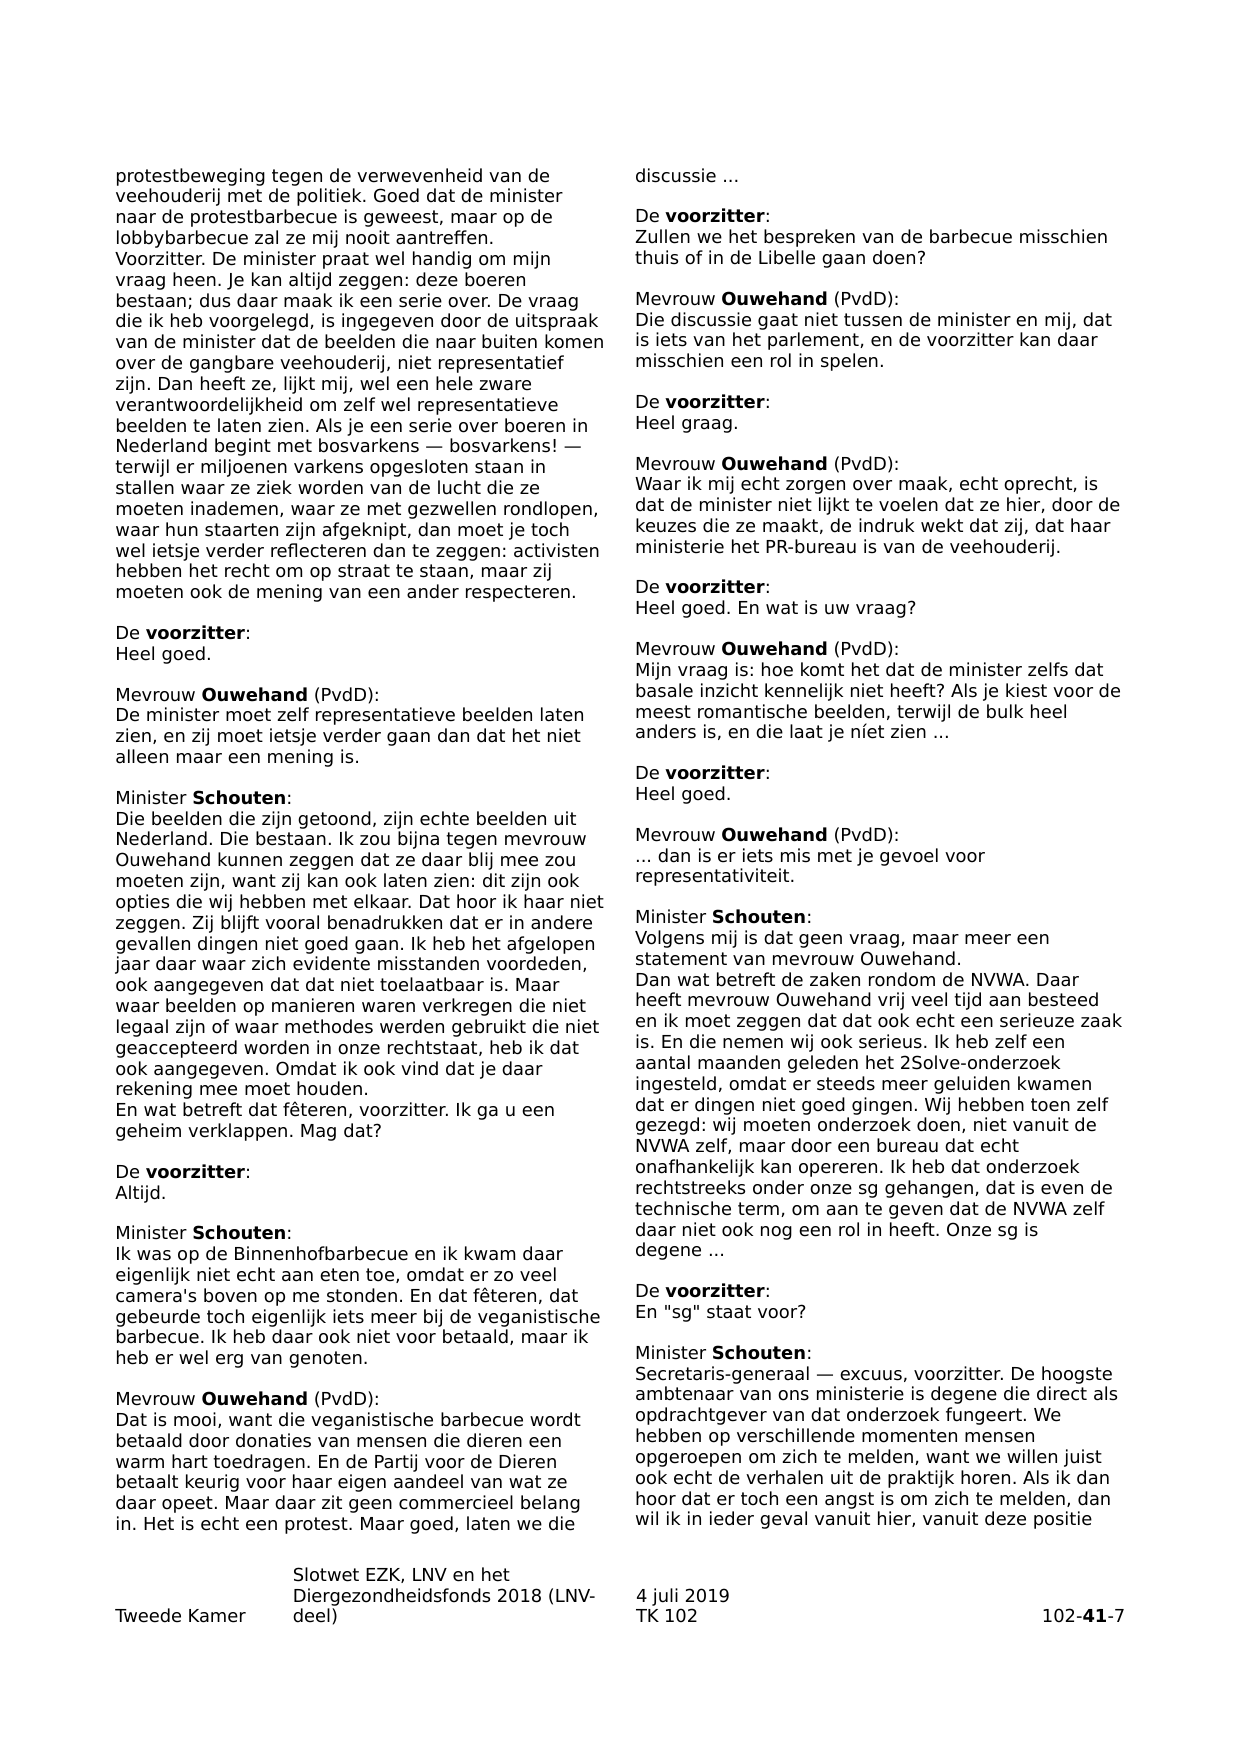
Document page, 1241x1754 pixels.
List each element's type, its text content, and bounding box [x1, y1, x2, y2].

text Voorzitter. De minister praat wel handig om mijn vraag heen. Je kan altijd zeggen: deze boeren bestaan; dus daar maak ik een serie over. De vraag die ik heb voorgelegd, is ingegeven door de uitspraak van de minister dat de beelden die naar buiten komen over de gangbare veehouderij, niet representatief zijn. Dan heeft ze, lijkt mij, wel een hele zware verantwoordelijkheid om zelf wel representatieve beelden te laten zien. Als je een serie over boeren in Nederland begint met bosvarkens — bosvarkens! — terwijl er miljoenen varkens opgesloten staan in stallen waar ze ziek worden van de lucht die ze moeten inademen, waar ze met gezwellen rondlopen, waar hun staarten zijn afgeknipt, dan moet je toch wel ietsje verder reflecteren dan te zeggen: activisten hebben het recht om op straat te staan, maar zij moeten ook de mening van een ander respecteren. [115, 249, 605, 603]
text Zullen we het bespreken van de barbecue misschien thuis of in de Libelle gaan doen? [635, 227, 1125, 268]
text Die discussie gaat niet tussen de minister en mij, dat is iets van het parlement, en de voorzitter kan daar misschien een rol in spelen. [635, 309, 1125, 372]
text Ik was op de Binnenhofbarbecue en ik kwam daar eigenlijk niet echt aan eten toe, omdat er zo veel camera's boven op me stonden. En dat fêteren, dat gebeurde toch eigenlijk iets meer bij de veganistische barbecue. Ik heb daar ook niet voor betaald, maar ik heb er wel erg van genoten. [115, 1244, 605, 1369]
text Mevrouw Ouwehand (PvdD): [115, 684, 605, 705]
text Mevrouw Ouwehand (PvdD): [635, 453, 1125, 474]
text Volgens mij is dat geen vraag, maar meer een statement van mevrouw Ouwehand. [635, 928, 1125, 969]
text De voorzitter: [635, 1281, 1125, 1302]
text Mevrouw Ouwehand (PvdD): [115, 1389, 605, 1410]
text Secretaris-generaal — excuus, voorzitter. De hoogste ambtenaar van ons ministerie is degene die direct als opdrachtgever van dat onderzoek fungeert. We hebben op verschillende momenten mensen opgeroepen om zich te melden, want we willen juist ook echt de verhalen uit de praktijk horen. Als ik dan hoor dat er toch een angst is om zich te melden, dan wil ik in ieder geval vanuit hier, vanuit deze positie [635, 1363, 1125, 1530]
text De voorzitter: [635, 577, 1125, 598]
text Heel goed. [115, 643, 605, 664]
text De voorzitter: [635, 392, 1125, 412]
text protestbeweging tegen de verwevenheid van de veehouderij met de politiek. Goed dat de minister naar de protestbarbecue is geweest, maar op de lobbybarbecue zal ze mij nooit aantreffen. [115, 165, 605, 249]
text Mevrouw Ouwehand (PvdD): [635, 288, 1125, 309]
text En wat betreft dat fêteren, voorzitter. Ik ga u een geheim verklappen. Mag dat? [115, 1100, 605, 1142]
text Minister Schouten: [115, 1223, 605, 1244]
text Minister Schouten: [635, 907, 1125, 928]
text Die beelden die zijn getoond, zijn echte beelden uit Nederland. Die bestaan. Ik zou bijna tegen mevrouw Ouwehand kunnen zeggen dat ze daar blij mee zou moeten zijn, want zij kan ook laten zien: dit zijn ook opties die wij hebben met elkaar. Dat hoor ik haar niet zeggen. Zij blijft vooral benadrukken dat er in andere gevallen dingen niet goed gaan. Ik heb het afgelopen jaar daar waar zich evidente misstanden voordeden, ook aangegeven dat dat niet toelaatbaar is. Maar waar beelden op manieren waren verkregen die niet legaal zijn of waar methodes werden gebruikt die niet geaccepteerd worden in onze rechtstaat, heb ik dat ook aangegeven. Omdat ik ook vind dat je daar rekening mee moet houden. [115, 808, 605, 1100]
text Dan wat betreft de zaken rondom de NVWA. Daar heeft mevrouw Ouwehand vrij veel tijd aan besteed en ik moet zeggen dat dat ook echt een serieuze zaak is. En die nemen wij ook serieus. Ik heb zelf een aantal maanden geleden het 2Solve-onderzoek ingesteld, omdat er steeds meer geluiden kwamen dat er dingen niet goed gingen. Wij hebben toen zelf gezegd: wij moeten onderzoek doen, niet vanuit de NVWA zelf, maar door een bureau dat echt onafhankelijk kan opereren. Ik heb dat onderzoek rechtstreeks onder onze sg gehangen, dat is even de technische term, om aan te geven dat de NVWA zelf daar niet ook nog een rol in heeft. Onze sg is degene ... [635, 969, 1125, 1261]
text De minister moet zelf representatieve beelden laten zien, en zij moet ietsje verder gaan dan dat het niet alleen maar een mening is. [115, 705, 605, 768]
text Mijn vraag is: hoe komt het dat de minister zelfs dat basale inzicht kennelijk niet heeft? Als je kiest voor de meest romantische beelden, terwijl de bulk heel anders is, en die laat je níet zien ... [635, 660, 1125, 743]
text Heel goed. En wat is uw vraag? [635, 598, 1125, 619]
text De voorzitter: [635, 206, 1125, 227]
text De voorzitter: [635, 763, 1125, 784]
text Heel goed. [635, 784, 1125, 804]
text Altijd. [115, 1182, 605, 1203]
text Mevrouw Ouwehand (PvdD): [635, 639, 1125, 660]
text Minister Schouten: [115, 788, 605, 808]
text Minister Schouten: [635, 1343, 1125, 1363]
text Waar ik mij echt zorgen over maak, echt oprecht, is dat de minister niet lijkt te voelen dat ze hier, door de keuzes die ze maakt, de indruk wekt dat zij, dat haar ministerie het PR-bureau is van de veehouderij. [635, 474, 1125, 557]
text Mevrouw Ouwehand (PvdD): [635, 824, 1125, 845]
text De voorzitter: [115, 1162, 605, 1182]
text En "sg" staat voor? [635, 1302, 1125, 1323]
text discussie ... [635, 165, 1125, 186]
text Heel graag. [635, 412, 1125, 433]
text ... dan is er iets mis met je gevoel voor representativiteit. [635, 845, 1125, 887]
text De voorzitter: [115, 623, 605, 643]
text Dat is mooi, want die veganistische barbecue wordt betaald door donaties van mensen die dieren een warm hart toedragen. En de Partij voor de Dieren betaalt keurig voor haar eigen aandeel van wat ze daar opeet. Maar daar zit geen commercieel belang in. Het is echt een protest. Maar goed, laten we die [115, 1410, 605, 1535]
